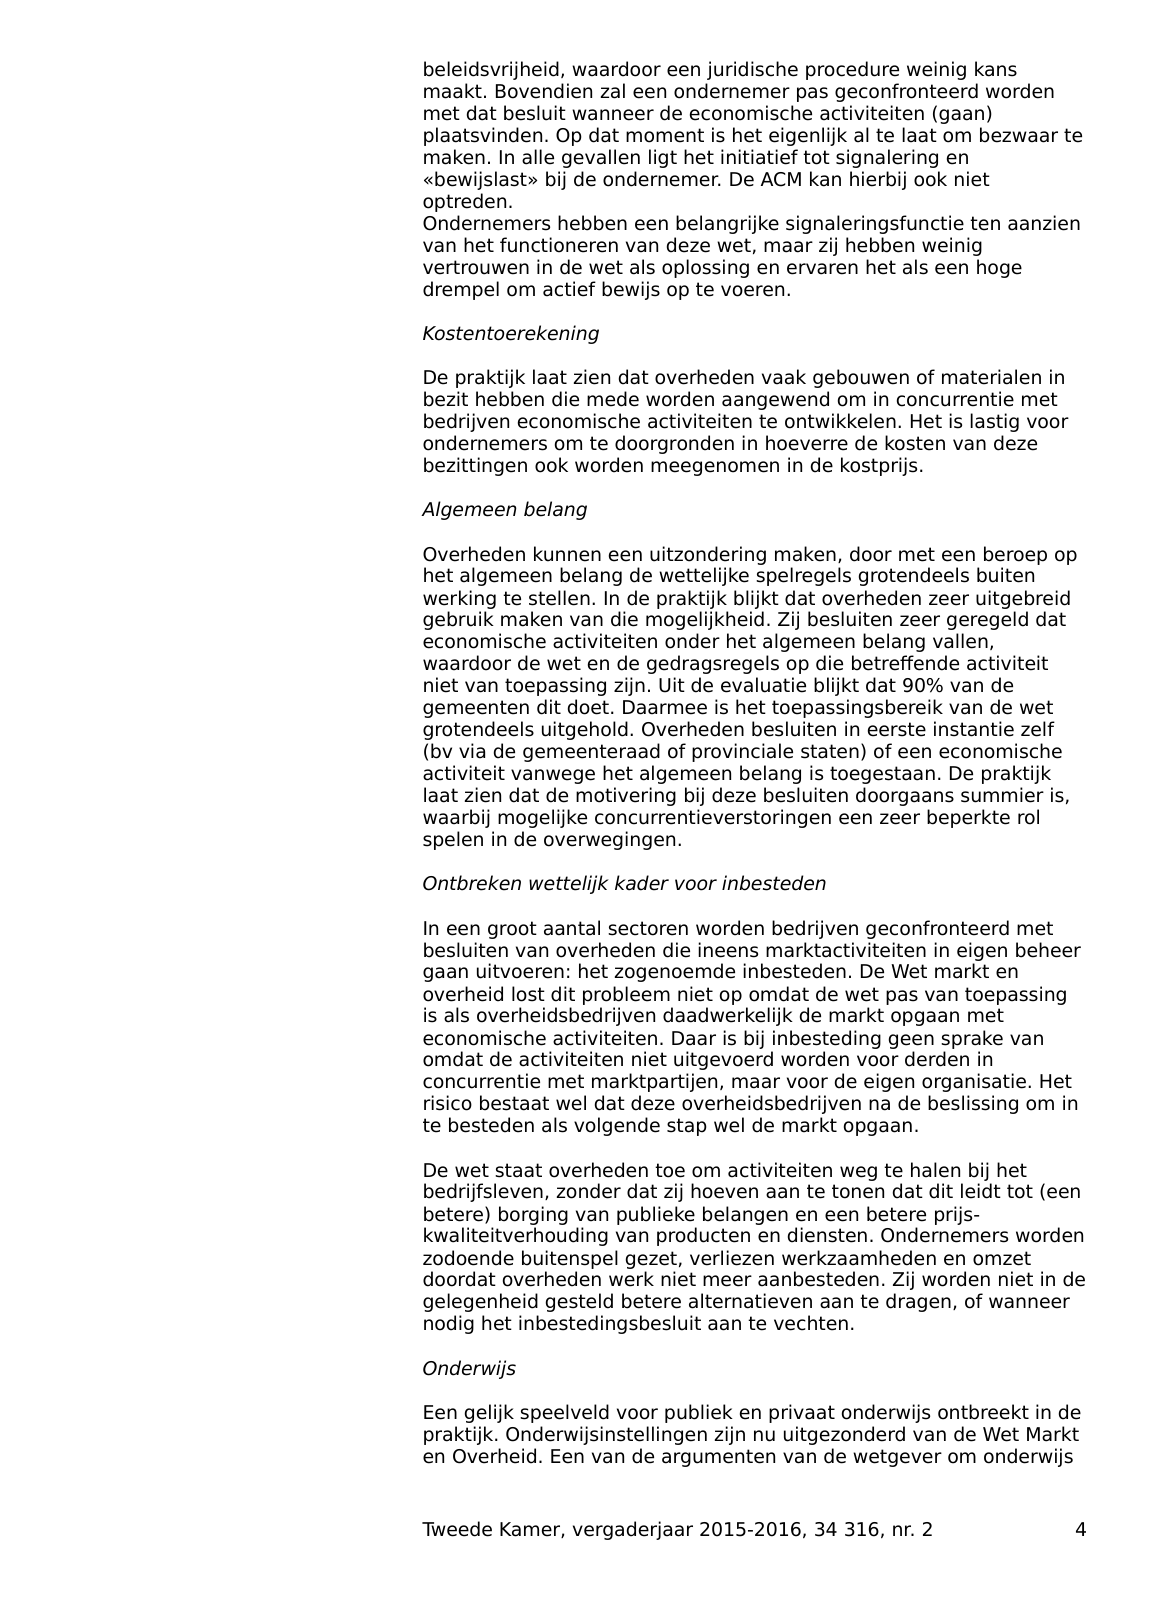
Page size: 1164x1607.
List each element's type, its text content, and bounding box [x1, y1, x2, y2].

text beleidsvrijheid, waardoor een juridische procedure weinig kans maakt. Bovendien zal een ondernemer pas geconfronteerd worden met dat besluit wanneer de economische activiteiten (gaan) plaatsvinden. Op dat moment is het eigenlijk al te laat om bezwaar te maken. In alle gevallen ligt het initiatief tot signalering en «bewijslast» bij de ondernemer. De ACM kan hierbij ook niet optreden. [422, 59, 1087, 213]
text De wet staat overheden toe om activiteiten weg te halen bij het bedrijfsleven, zonder dat zij hoeven aan te tonen dat dit leidt tot (een betere) borging van publieke belangen en een betere prijs-kwaliteitverhouding van producten en diensten. Ondernemers worden zodoende buitenspel gezet, verliezen werkzaamheden en omzet doordat overheden werk niet meer aanbesteden. Zij worden niet in de gelegenheid gesteld betere alternatieven aan te dragen, of wanneer nodig het inbestedingsbesluit aan te vechten. [422, 1159, 1087, 1335]
subtitle Kostentoerekening [422, 323, 1087, 345]
text In een groot aantal sectoren worden bedrijven geconfronteerd met besluiten van overheden die ineens marktactiviteiten in eigen beheer gaan uitvoeren: het zogenoemde inbesteden. De Wet markt en overheid lost dit probleem niet op omdat de wet pas van toepassing is als overheidsbedrijven daadwerkelijk de markt opgaan met economische activiteiten. Daar is bij inbesteding geen sprake van omdat de activiteiten niet uitgevoerd worden voor derden in concurrentie met marktpartijen, maar voor de eigen organisatie. Het risico bestaat wel dat deze overheidsbedrijven na de beslissing om in te besteden als volgende stap wel de markt opgaan. [422, 917, 1087, 1137]
text Overheden kunnen een uitzondering maken, door met een beroep op het algemeen belang de wettelijke spelregels grotendeels buiten werking te stellen. In de praktijk blijkt dat overheden zeer uitgebreid gebruik maken van die mogelijkheid. Zij besluiten zeer geregeld dat economische activiteiten onder het algemeen belang vallen, waardoor de wet en de gedragsregels op die betreffende activiteit niet van toepassing zijn. Uit de evaluatie blijkt dat 90% van de gemeenten dit doet. Daarmee is het toepassingsbereik van de wet grotendeels uitgehold. Overheden besluiten in eerste instantie zelf (bv via de gemeenteraad of provinciale staten) of een economische activiteit vanwege het algemeen belang is toegestaan. De praktijk laat zien dat de motivering bij deze besluiten doorgaans summier is, waarbij mogelijke concurrentieverstoringen een zeer beperkte rol spelen in de overwegingen. [422, 543, 1087, 851]
subtitle Ontbreken wettelijk kader voor inbesteden [422, 873, 1087, 895]
subtitle Algemeen belang [422, 499, 1087, 521]
text Een gelijk speelveld voor publiek en privaat onderwijs ontbreekt in de praktijk. Onderwijsinstellingen zijn nu uitgezonderd van de Wet Markt en Overheid. Een van de argumenten van de wetgever om onderwijs [422, 1402, 1087, 1468]
text De praktijk laat zien dat overheden vaak gebouwen of materialen in bezit hebben die mede worden aangewend om in concurrentie met bedrijven economische activiteiten te ontwikkelen. Het is lastig voor ondernemers om te doorgronden in hoeverre de kosten van deze bezittingen ook worden meegenomen in de kostprijs. [422, 367, 1087, 477]
text Ondernemers hebben een belangrijke signaleringsfunctie ten aanzien van het functioneren van deze wet, maar zij hebben weinig vertrouwen in de wet als oplossing en ervaren het als een hoge drempel om actief bewijs op te voeren. [422, 213, 1087, 301]
subtitle Onderwijs [422, 1357, 1087, 1379]
